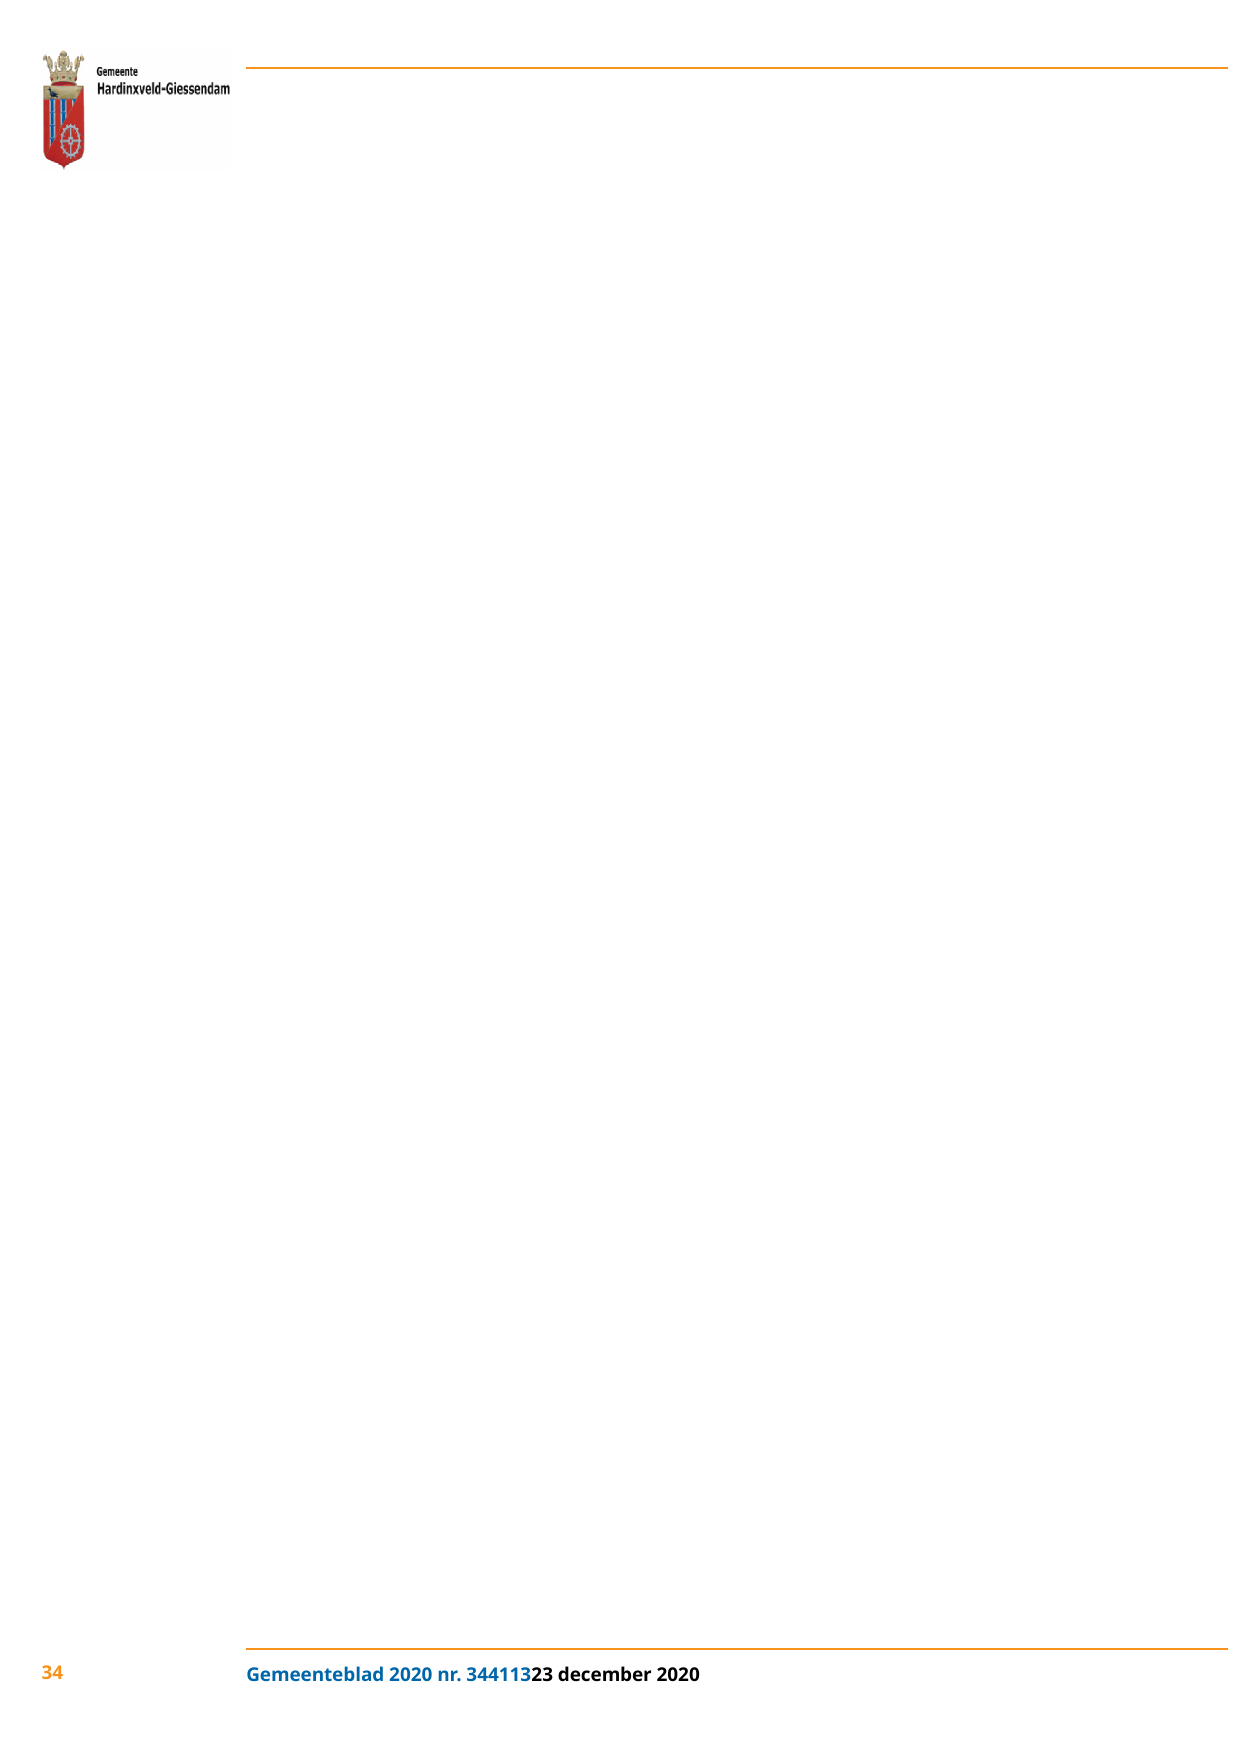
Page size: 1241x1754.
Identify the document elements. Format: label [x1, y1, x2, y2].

picture [41, 47, 231, 172]
